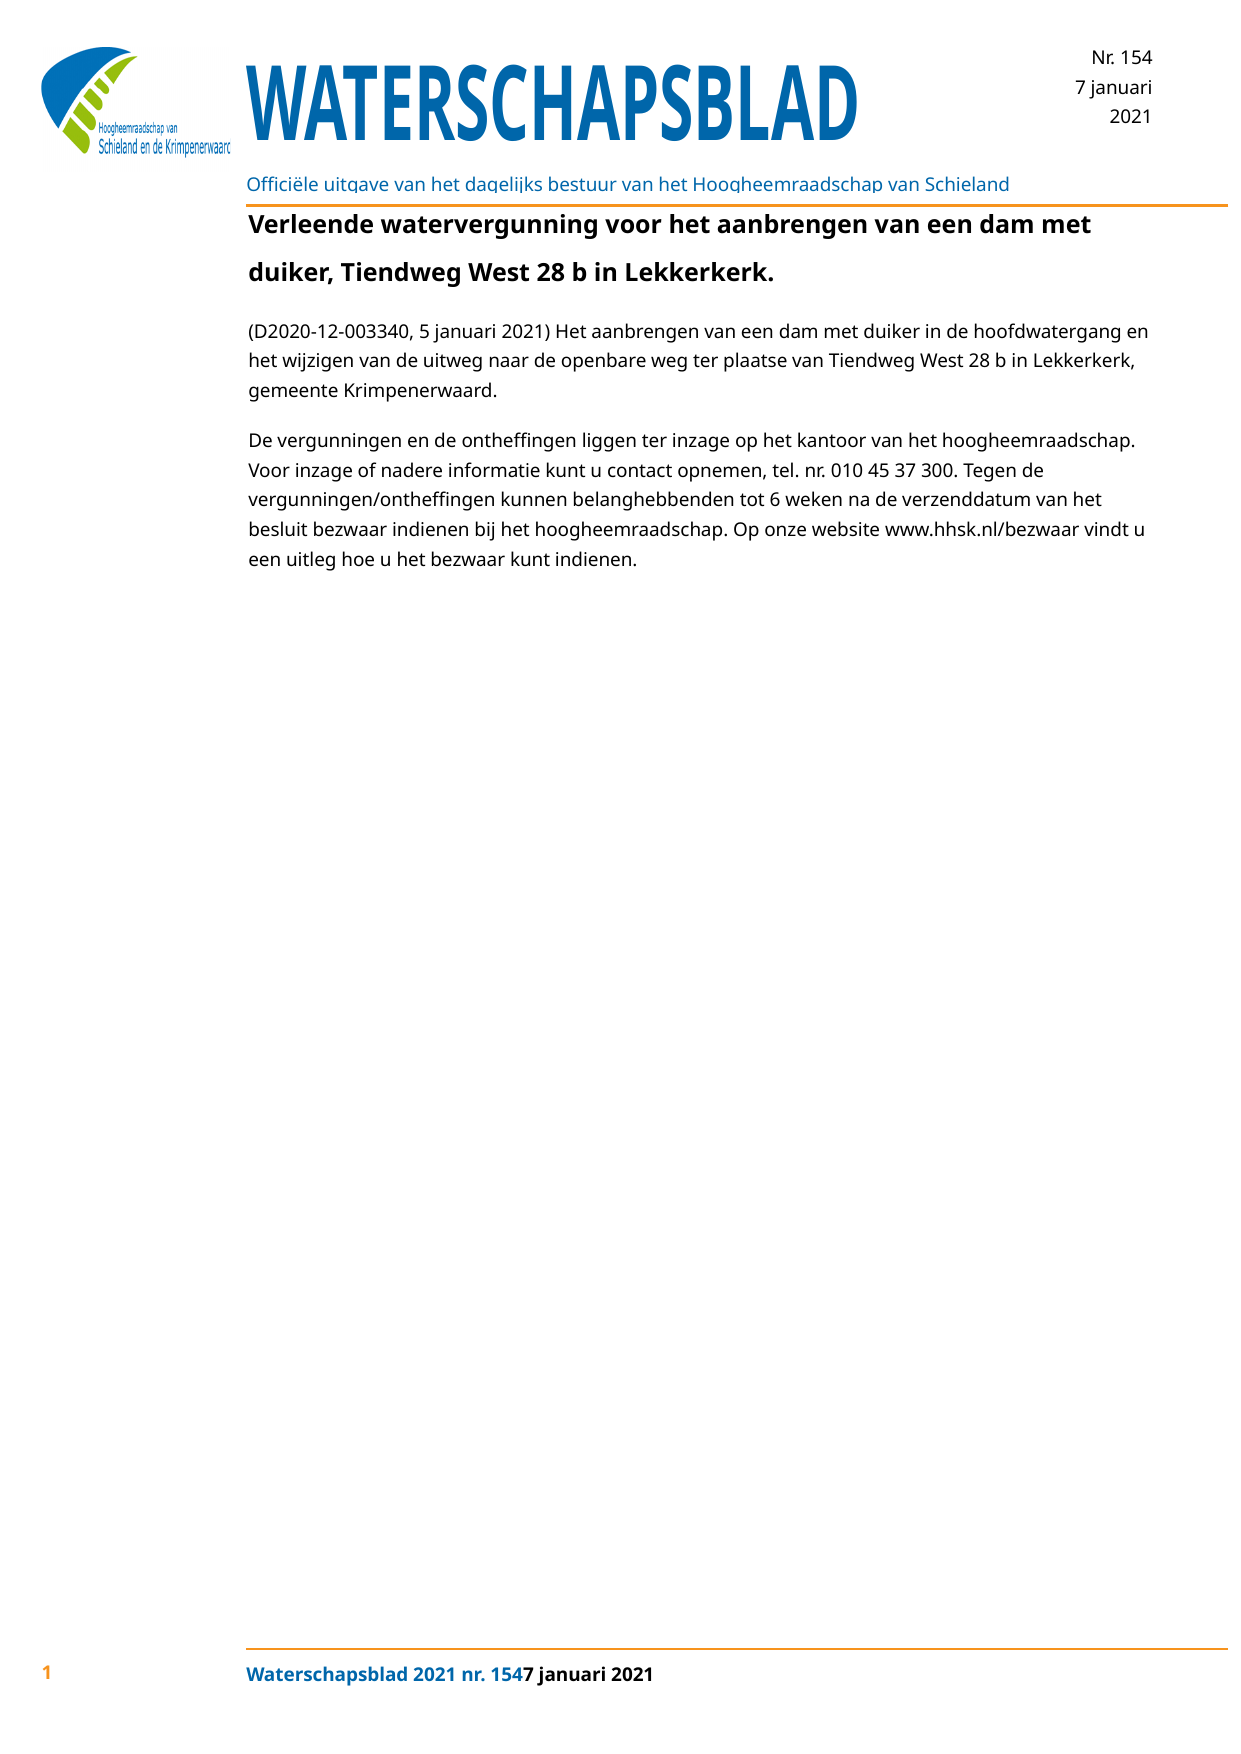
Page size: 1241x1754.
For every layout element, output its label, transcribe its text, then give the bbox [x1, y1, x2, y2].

text (D2020-12-003340, 5 januari 2021) Het aanbrengen van een dam met duiker in de hoofdwatergang en het wijzigen van de uitweg naar de openbare weg ter plaatse van Tiendweg West 28 b in Lekkerkerk, gemeente Krimpenerwaard. [248, 318, 1152, 403]
text Verleende watervergunning voor het aanbrengen van een dam met duiker, Tiendweg West 28 b in Lekkerkerk. [248, 207, 1152, 288]
text De vergunningen en de ontheffingen liggen ter inzage op het kantoor van het hoogheemraadschap. Voor inzage of nadere informatie kunt u contact opnemen, tel. nr. 010 45 37 300. Tegen de vergunningen/ontheffingen kunnen belanghebbenden tot 6 weken na de verzenddatum van het besluit bezwaar indienen bij het hoogheemraadschap. Op onze website www.hhsk.nl/bezwaar vindt u een uitleg hoe u het bezwaar kunt indienen. [248, 427, 1152, 572]
picture [41, 47, 231, 172]
